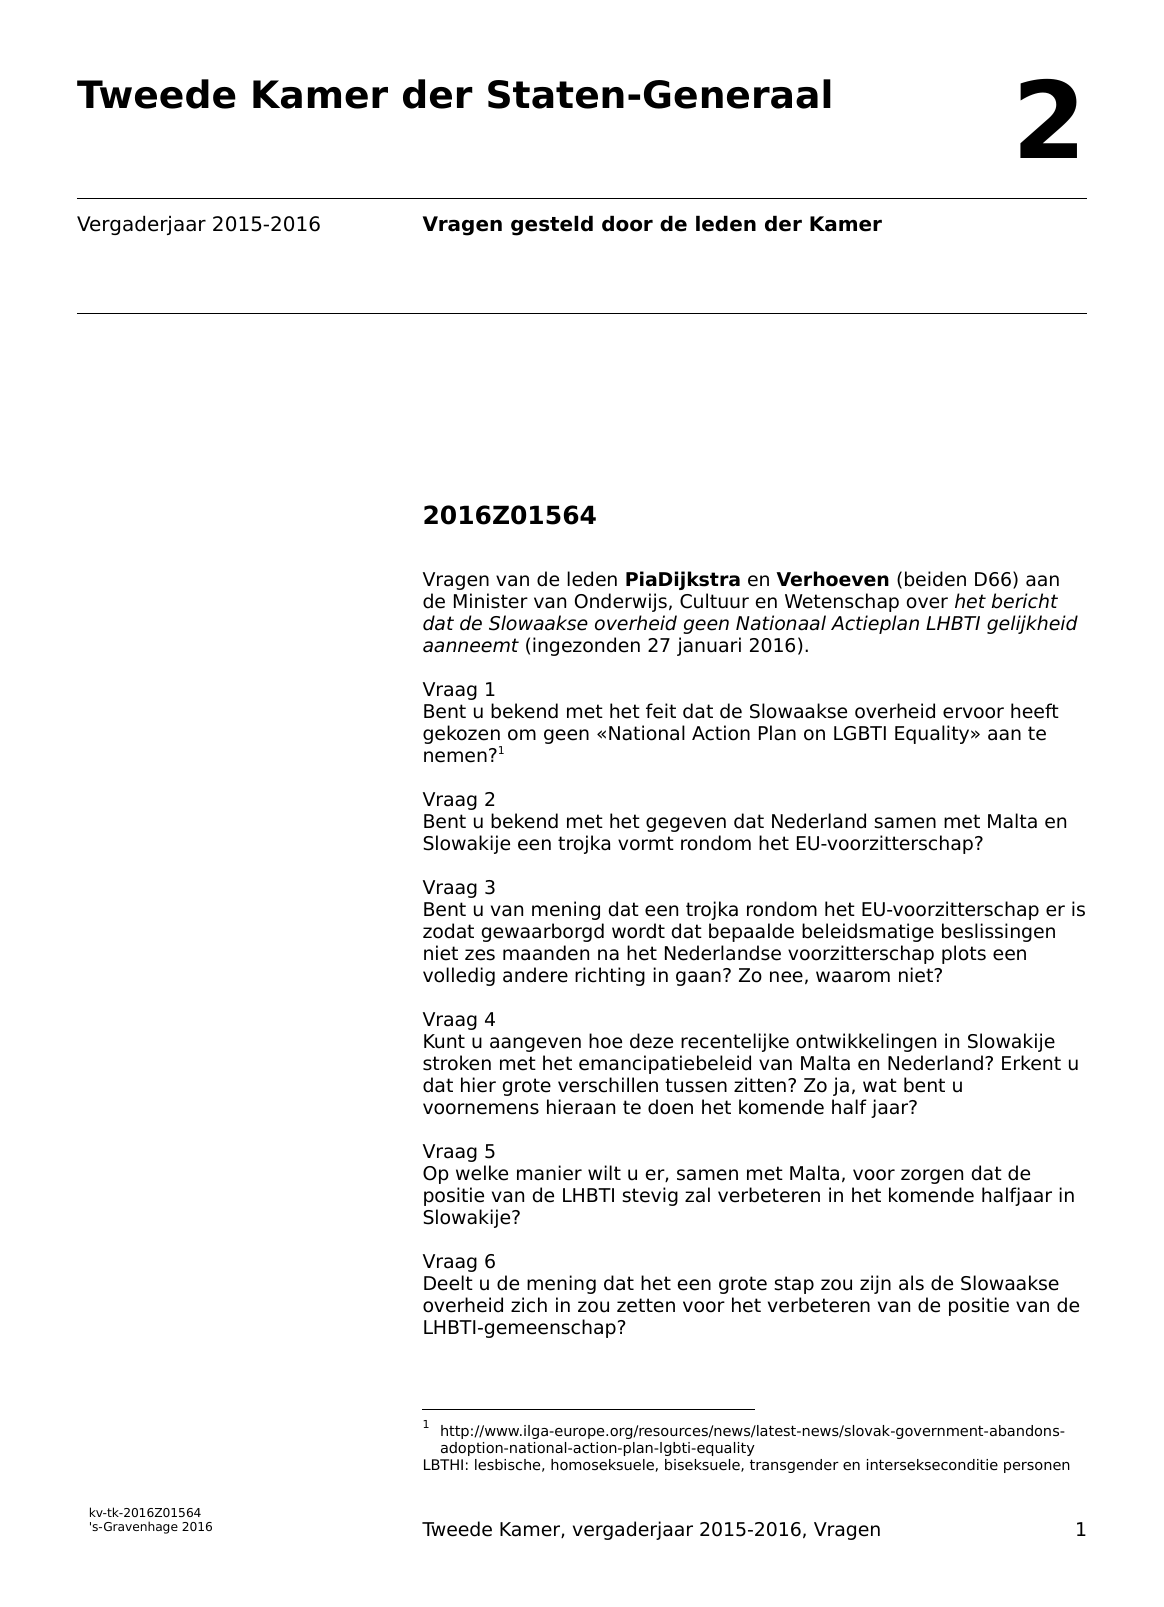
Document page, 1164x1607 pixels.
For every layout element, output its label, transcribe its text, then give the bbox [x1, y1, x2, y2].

text Deelt u de mening dat het een grote stap zou zijn als de Slowaakse overheid zich in zou zetten voor het verbeteren van de positie van de LHBTI-gemeenschap? [422, 1273, 1087, 1339]
text 2016Z01564 [422, 501, 1087, 531]
text Vraag 4 [422, 1009, 1087, 1031]
text 's-Gravenhage 2016 [88, 1520, 323, 1534]
text Bent u van mening dat een trojka rondom het EU-voorzitterschap er is zodat gewaarborgd wordt dat bepaalde beleidsmatige beslissingen niet zes maanden na het Nederlandse voorzitterschap plots een volledig andere richting in gaan? Zo nee, waarom niet? [422, 899, 1087, 987]
table_cell Vragen gesteld door de leden der Kamer [422, 199, 1087, 313]
text http://www.ilga-europe.org/resources/news/latest-news/slovak-government-abandons-adoption-national-action-plan-lgbti-equality [422, 1418, 1087, 1457]
text Bent u bekend met het feit dat de Slowaakse overheid ervoor heeft gekozen om geen «National Action Plan on LGBTI Equality» aan te nemen? [422, 701, 1087, 767]
text LBTHI: lesbische, homoseksuele, biseksuele, transgender en intersekseconditie personen [422, 1457, 1087, 1474]
text Vraag 1 [422, 679, 1087, 701]
text Kunt u aangeven hoe deze recentelijke ontwikkelingen in Slowakije stroken met het emancipatiebeleid van Malta en Nederland? Erkent u dat hier grote verschillen tussen zitten? Zo ja, wat bent u voornemens hieraan te doen het komende half jaar? [422, 1031, 1087, 1119]
table_header 2 [886, 59, 1087, 198]
text Op welke manier wilt u er, samen met Malta, voor zorgen dat de positie van de LHBTI stevig zal verbeteren in het komende halfjaar in Slowakije? [422, 1163, 1087, 1229]
text Vraag 2 [422, 789, 1087, 811]
table_cell Vergaderjaar 2015-2016 [77, 199, 422, 313]
text Vraag 5 [422, 1141, 1087, 1163]
table_header Tweede Kamer der Staten-Generaal [77, 59, 886, 198]
text Vragen van de leden PiaDijkstra en Verhoeven (beiden D66) aan de Minister van Onderwijs, Cultuur en Wetenschap over het bericht dat de Slowaakse overheid geen Nationaal Actieplan LHBTI gelijkheid aanneemt (ingezonden 27 januari 2016). [422, 569, 1087, 657]
text Vraag 3 [422, 877, 1087, 899]
text Vraag 6 [422, 1251, 1087, 1273]
text kv-tk-2016Z01564 [88, 1506, 323, 1520]
text Bent u bekend met het gegeven dat Nederland samen met Malta en Slowakije een trojka vormt rondom het EU-voorzitterschap? [422, 811, 1087, 855]
